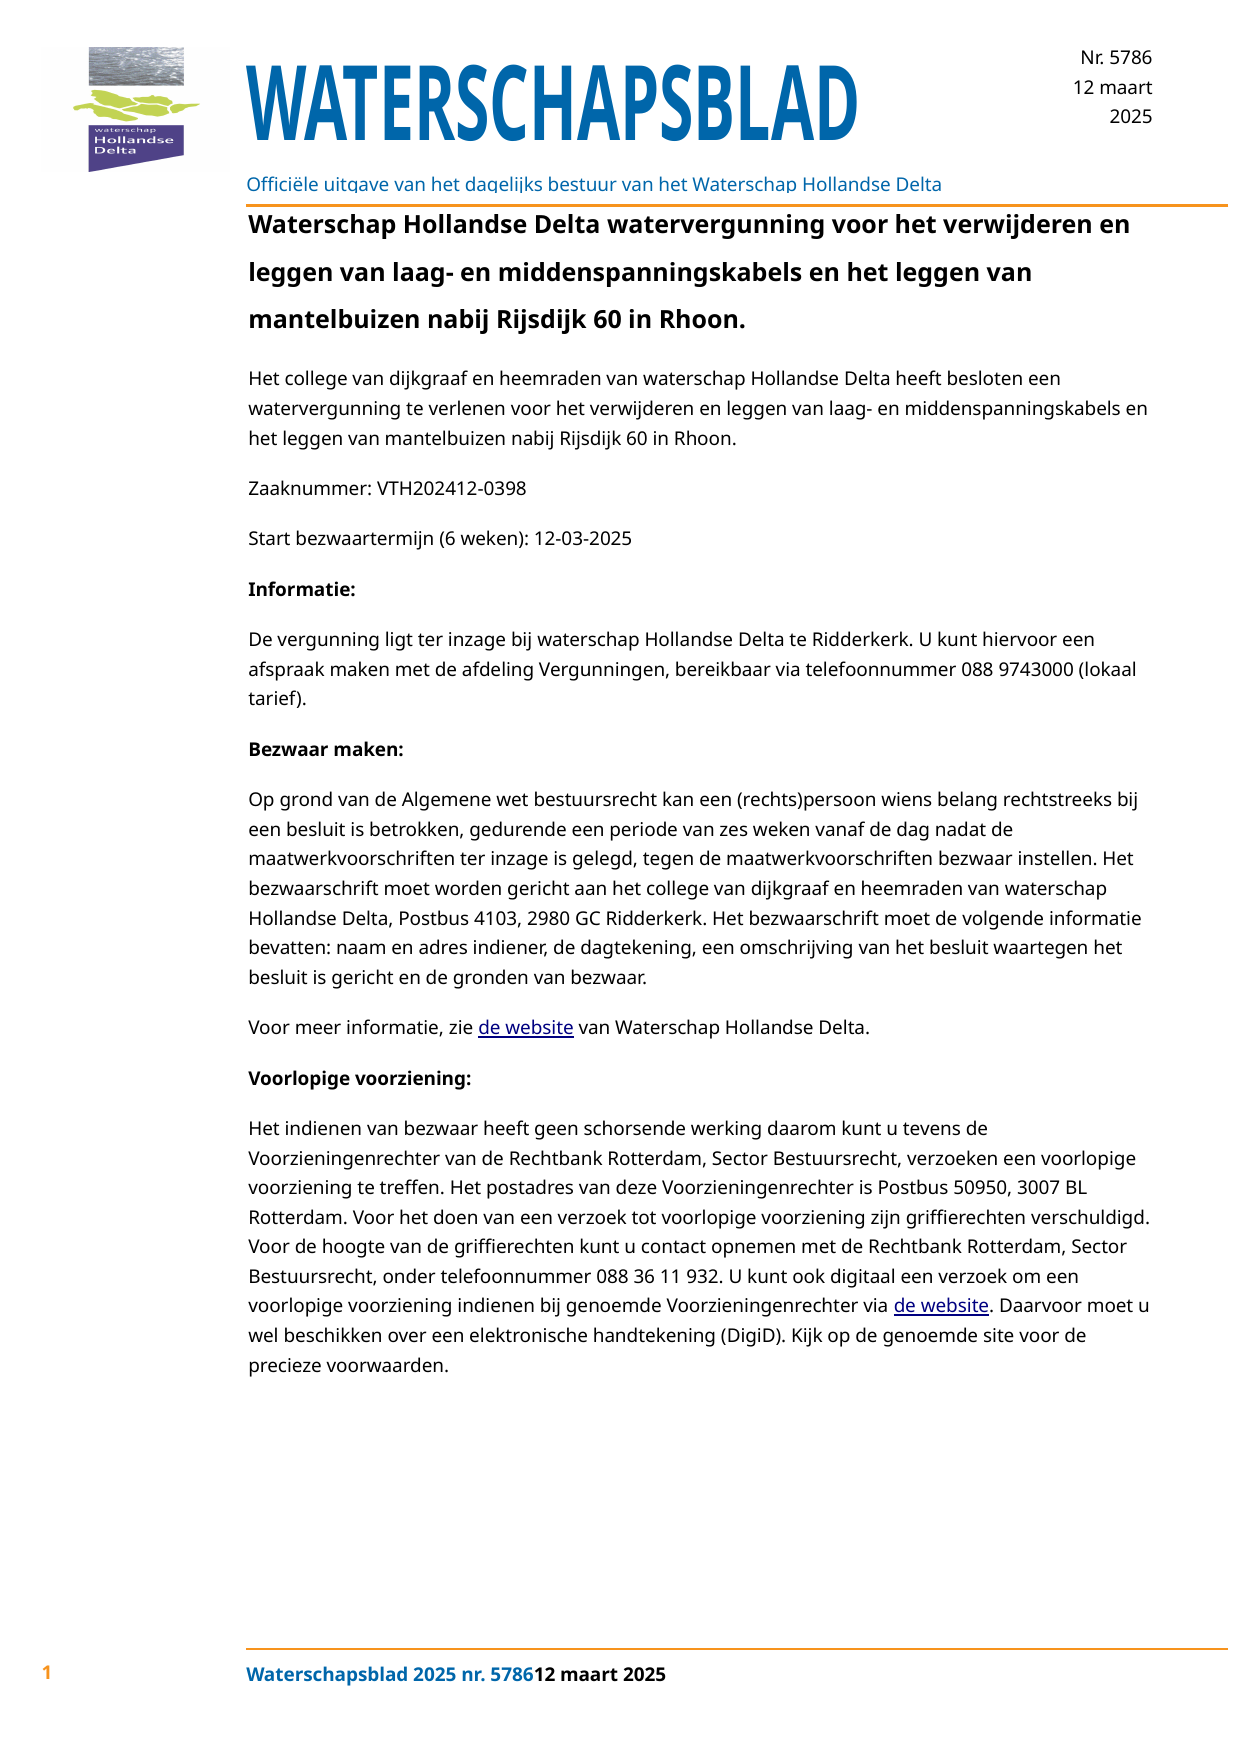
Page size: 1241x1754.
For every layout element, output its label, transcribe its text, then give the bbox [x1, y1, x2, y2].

text Informatie: [248, 576, 1152, 602]
text Het indienen van bezwaar heeft geen schorsende werking daarom kunt u tevens de Voorzieningenrechter van de Rechtbank Rotterdam, Sector Bestuursrecht, verzoeken een voorlopige voorziening te treffen. Het postadres van deze Voorzieningenrechter is Postbus 50950, 3007 BL Rotterdam. Voor het doen van een verzoek tot voorlopige voorziening zijn griffierechten verschuldigd. Voor de hoogte van de griffierechten kunt u contact opnemen met de Rechtbank Rotterdam, Sector Bestuursrecht, onder telefoonnummer 088 36 11 932. U kunt ook digitaal een verzoek om een voorlopige voorziening indienen bij genoemde Voorzieningenrechter via de website. Daarvoor moet u wel beschikken over een elektronische handtekening (DigiD). Kijk op de genoemde site voor de precieze voorwaarden. [248, 1115, 1152, 1377]
text Bezwaar maken: [248, 736, 1152, 762]
text Het college van dijkgraaf en heemraden van waterschap Hollandse Delta heeft besloten een watervergunning te verlenen voor het verwijderen en leggen van laag- en middenspanningskabels en het leggen van mantelbuizen nabij Rijsdijk 60 in Rhoon. [248, 366, 1152, 450]
text Waterschap Hollandse Delta watervergunning voor het verwijderen en leggen van laag- en middenspanningskabels en het leggen van mantelbuizen nabij Rijsdijk 60 in Rhoon. [248, 207, 1152, 336]
text Start bezwaartermijn (6 weken): 12-03-2025 [248, 526, 1152, 551]
text De vergunning ligt ter inzage bij waterschap Hollandse Delta te Ridderkerk. U kunt hiervoor een afspraak maken met de afdeling Vergunningen, bereikbaar via telefoonnummer 088 9743000 (lokaal tarief). [248, 626, 1152, 711]
text Zaaknummer: VTH202412-0398 [248, 475, 1152, 501]
text Voorlopige voorziening: [248, 1065, 1152, 1090]
text Op grond van de Algemene wet bestuursrecht kan een (rechts)persoon wiens belang rechtstreeks bij een besluit is betrokken, gedurende een periode van zes weken vanaf de dag nadat de maatwerkvoorschriften ter inzage is gelegd, tegen de maatwerkvoorschriften bezwaar instellen. Het bezwaarschrift moet worden gericht aan het college van dijkgraaf en heemraden van waterschap Hollandse Delta, Postbus 4103, 2980 GC Ridderkerk. Het bezwaarschrift moet de volgende informatie bevatten: naam en adres indiener, de dagtekening, een omschrijving van het besluit waartegen het besluit is gericht en de gronden van bezwaar. [248, 786, 1152, 989]
text Voor meer informatie, zie de website van Waterschap Hollandse Delta. [248, 1014, 1152, 1040]
picture [41, 47, 231, 172]
